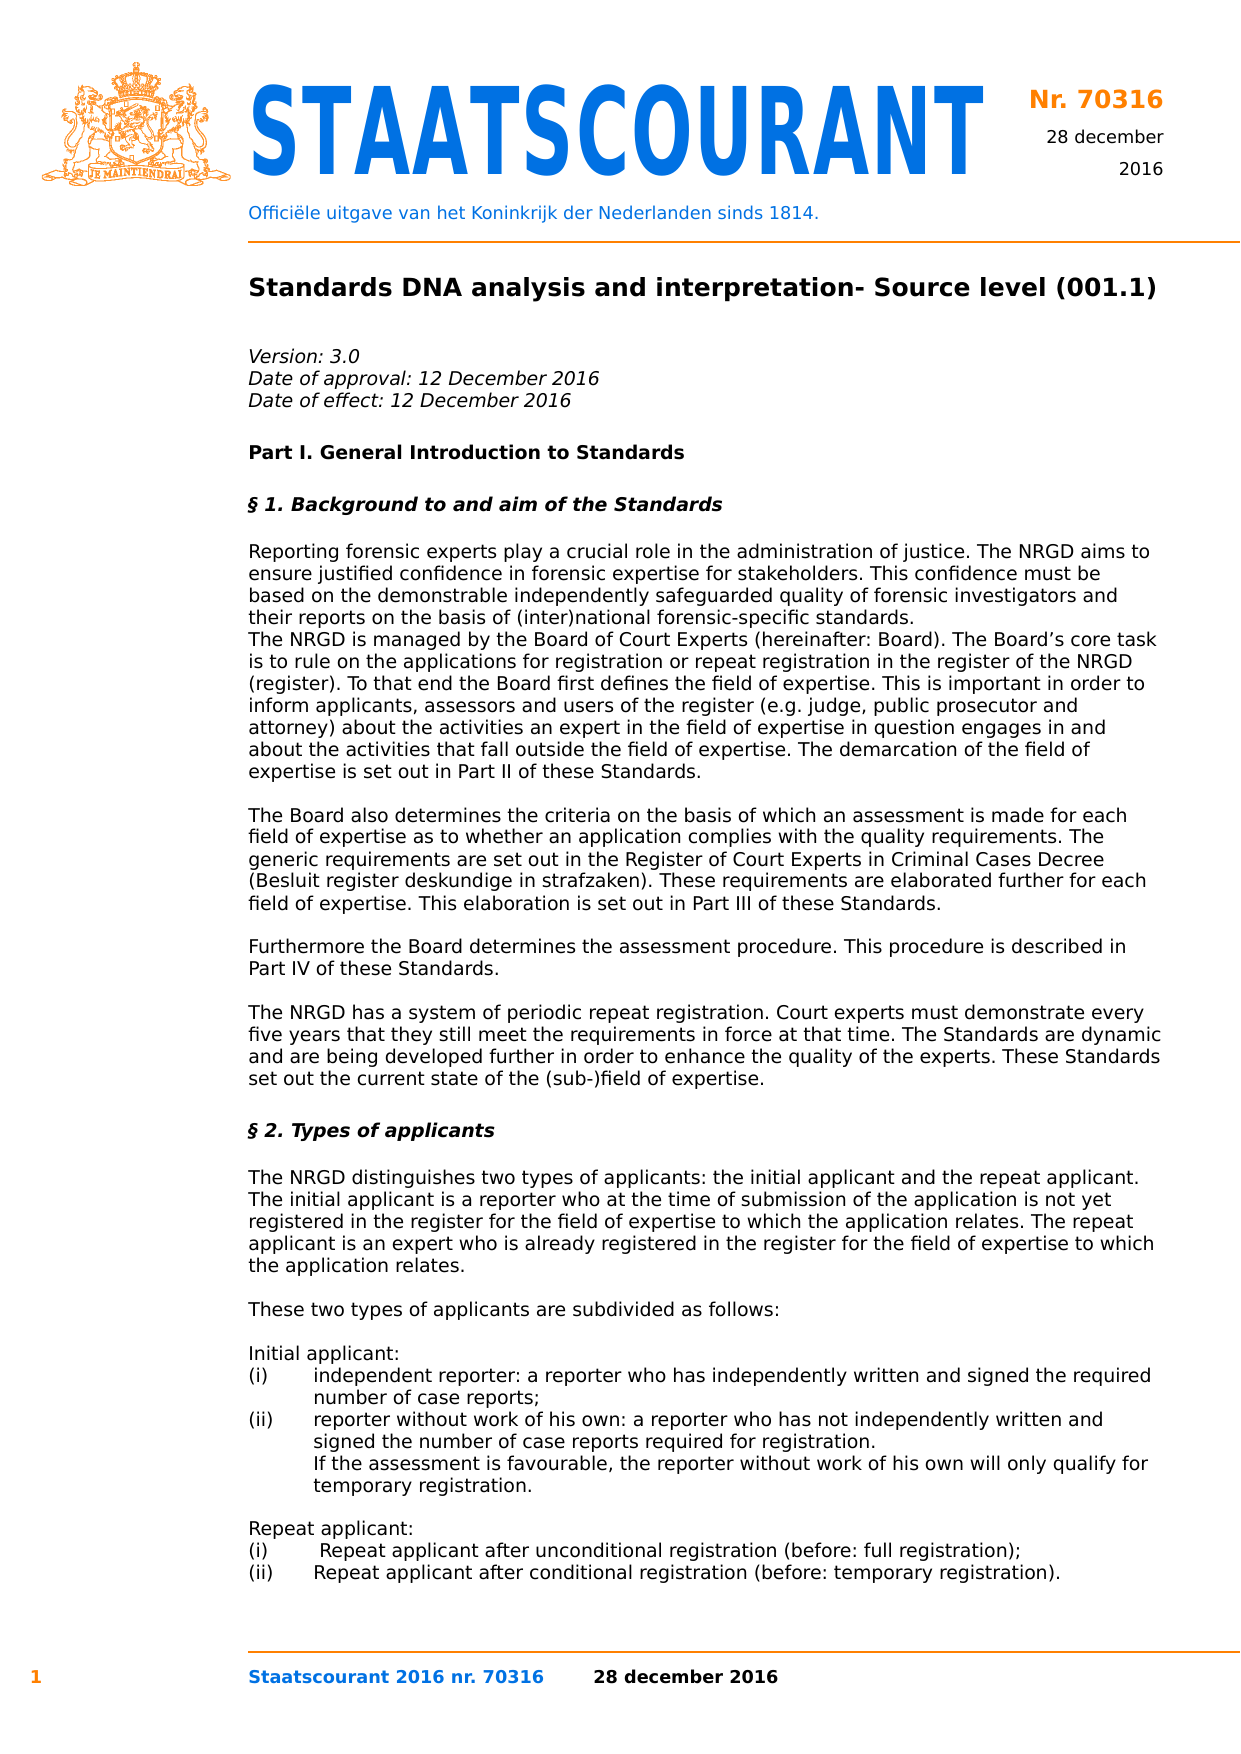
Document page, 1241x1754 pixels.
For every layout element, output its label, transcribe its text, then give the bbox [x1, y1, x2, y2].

text Date of effect: 12 December 2016 [248, 390, 1163, 412]
text The Board also determines the criteria on the basis of which an assessment is made for each field of expertise as to whether an application complies with the quality requirements. The generic requirements are set out in the Register of Court Experts in Criminal Cases Decree (Besluit register deskundige in strafzaken). These requirements are elaborated further for each field of expertise. This elaboration is set out in Part III of these Standards. [248, 804, 1163, 914]
text Initial applicant: [248, 1343, 1163, 1364]
text The NRGD distinguishes two types of applicants: the initial applicant and the repeat applicant. The initial applicant is a reporter who at the time of submission of the application is not yet registered in the register for the field of expertise to which the application relates. The repeat applicant is an expert who is already registered in the register for the field of expertise to which the application relates. [248, 1167, 1163, 1277]
subtitle Part I. General Introduction to Standards [248, 442, 1163, 464]
text (i) independent reporter: a reporter who has independently written and signed the required number of case reports; [248, 1364, 1163, 1408]
table_cell 28 december [998, 121, 1240, 153]
text The NRGD is managed by the Board of Court Experts (hereinafter: Board). The Board’s core task is to rule on the applications for registration or repeat registration in the register of the NRGD (register). To that end the Board first defines the field of expertise. This is important in order to inform applicants, assessors and users of the register (e.g. judge, public prosecutor and attorney) about the activities an expert in the field of expertise in question engages in and about the activities that fall outside the field of expertise. The demarcation of the field of expertise is set out in Part II of these Standards. [248, 629, 1163, 783]
text The NRGD has a system of periodic repeat registration. Court experts must demonstrate every five years that they still meet the requirements in force at that time. The Standards are dynamic and are being developed further in order to enhance the quality of the experts. These Standards set out the current state of the (sub-)field of expertise. [248, 1002, 1163, 1090]
text If the assessment is favourable, the reporter without work of his own will only qualify for temporary registration. [313, 1452, 1163, 1496]
text These two types of applicants are subdivided as follows: [248, 1299, 1163, 1321]
text Date of approval: 12 December 2016 [248, 368, 1163, 390]
text Version: 3.0 [248, 346, 1163, 368]
text (i) Repeat applicant after unconditional registration (before: full registration); [248, 1540, 1163, 1562]
table_cell 2016 [998, 153, 1240, 203]
subtitle § 2. Types of applicants [248, 1120, 1163, 1142]
text (ii) Repeat applicant after conditional registration (before: temporary registration). [248, 1562, 1163, 1584]
text Furthermore the Board determines the assessment procedure. This procedure is described in Part IV of these Standards. [248, 936, 1163, 980]
table_cell Officiële uitgave van het Koninkrijk der Nederlanden sinds 1814. [248, 203, 1240, 241]
text Reporting forensic experts play a crucial role in the administration of justice. The NRGD aims to ensure justified confidence in forensic expertise for stakeholders. This confidence must be based on the demonstrable independently safeguarded quality of forensic investigators and their reports on the basis of (inter)national forensic-specific standards. [248, 541, 1163, 629]
table_header Nr. 70316 [998, 62, 1240, 121]
picture [41, 62, 231, 186]
subtitle § 1. Background to and aim of the Standards [248, 494, 1163, 516]
text Repeat applicant: [248, 1518, 1163, 1540]
subtitle Standards DNA analysis and interpretation- Source level (001.1) [248, 273, 1163, 302]
table_header [25, 62, 248, 241]
table_header STAATSCOURANT [248, 62, 998, 203]
text (ii) reporter without work of his own: a reporter who has not independently written and signed the number of case reports required for registration. [248, 1408, 1163, 1452]
